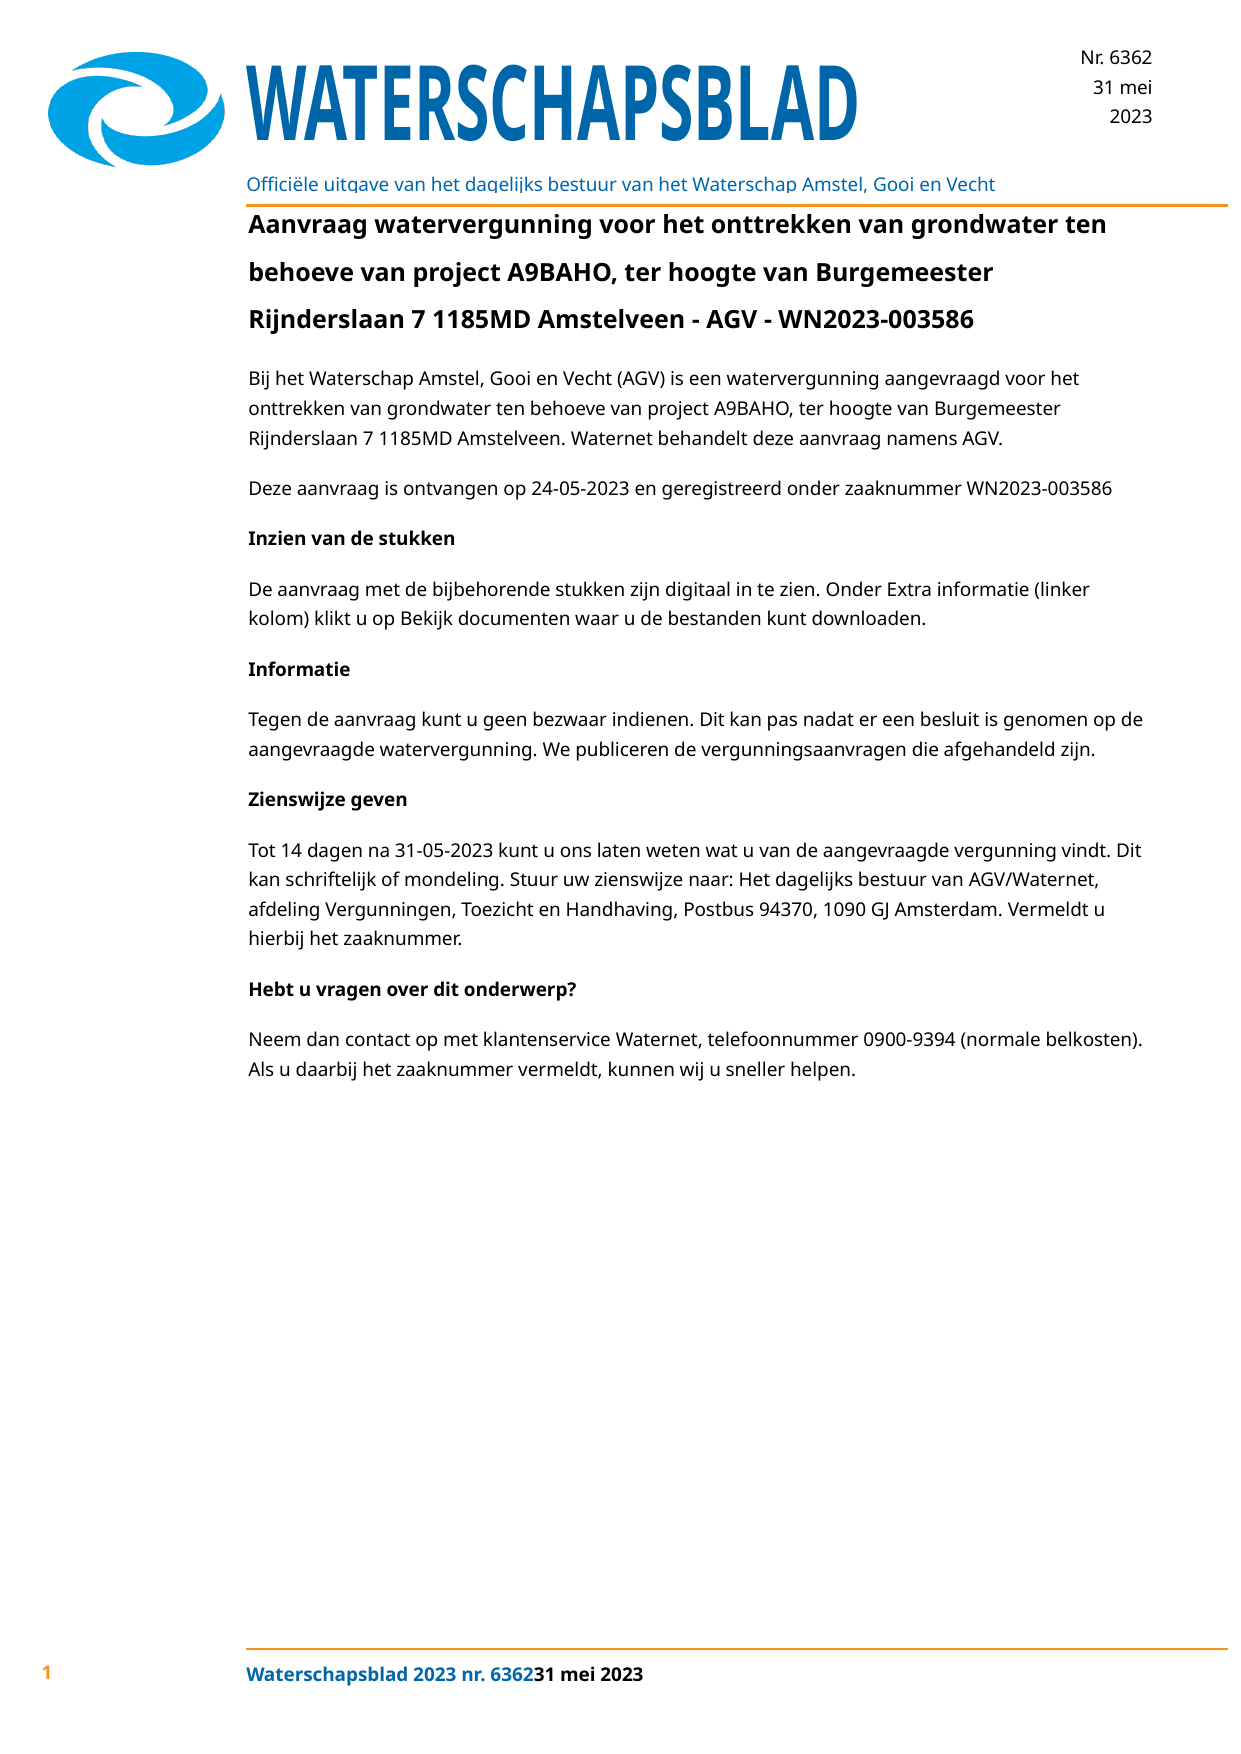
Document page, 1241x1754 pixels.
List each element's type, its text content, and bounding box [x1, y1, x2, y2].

text De aanvraag met de bijbehorende stukken zijn digitaal in te zien. Onder Extra informatie (linker kolom) klikt u op Bekijk documenten waar u de bestanden kunt downloaden. [248, 576, 1152, 631]
text Aanvraag watervergunning voor het onttrekken van grondwater ten behoeve van project A9BAHO, ter hoogte van Burgemeester Rijnderslaan 7 1185MD Amstelveen - AGV - WN2023-003586 [248, 207, 1152, 336]
text Tot 14 dagen na 31-05-2023 kunt u ons laten weten wat u van de aangevraagde vergunning vindt. Dit kan schriftelijk of mondeling. Stuur uw zienswijze naar: Het dagelijks bestuur van AGV/Waternet, afdeling Vergunningen, Toezicht en Handhaving, Postbus 94370, 1090 GJ Amsterdam. Vermeldt u hierbij het zaaknummer. [248, 837, 1152, 951]
text Deze aanvraag is ontvangen op 24-05-2023 en geregistreerd onder zaaknummer WN2023-003586 [248, 475, 1152, 501]
text Neem dan contact op met klantenservice Waternet, telefoonnummer 0900-9394 (normale belkosten). Als u daarbij het zaaknummer vermeldt, kunnen wij u sneller helpen. [248, 1026, 1152, 1082]
text Zienswijze geven [248, 786, 1152, 812]
text Hebt u vragen over dit onderwerp? [248, 976, 1152, 1002]
text Informatie [248, 656, 1152, 682]
text Inzien van de stukken [248, 526, 1152, 551]
text Tegen de aanvraag kunt u geen bezwaar indienen. Dit kan pas nadat er een besluit is genomen op de aangevraagde watervergunning. We publiceren de vergunningsaanvragen die afgehandeld zijn. [248, 706, 1152, 762]
picture [41, 47, 231, 172]
text Bij het Waterschap Amstel, Gooi en Vecht (AGV) is een watervergunning aangevraagd voor het onttrekken van grondwater ten behoeve van project A9BAHO, ter hoogte van Burgemeester Rijnderslaan 7 1185MD Amstelveen. Waternet behandelt deze aanvraag namens AGV. [248, 366, 1152, 450]
